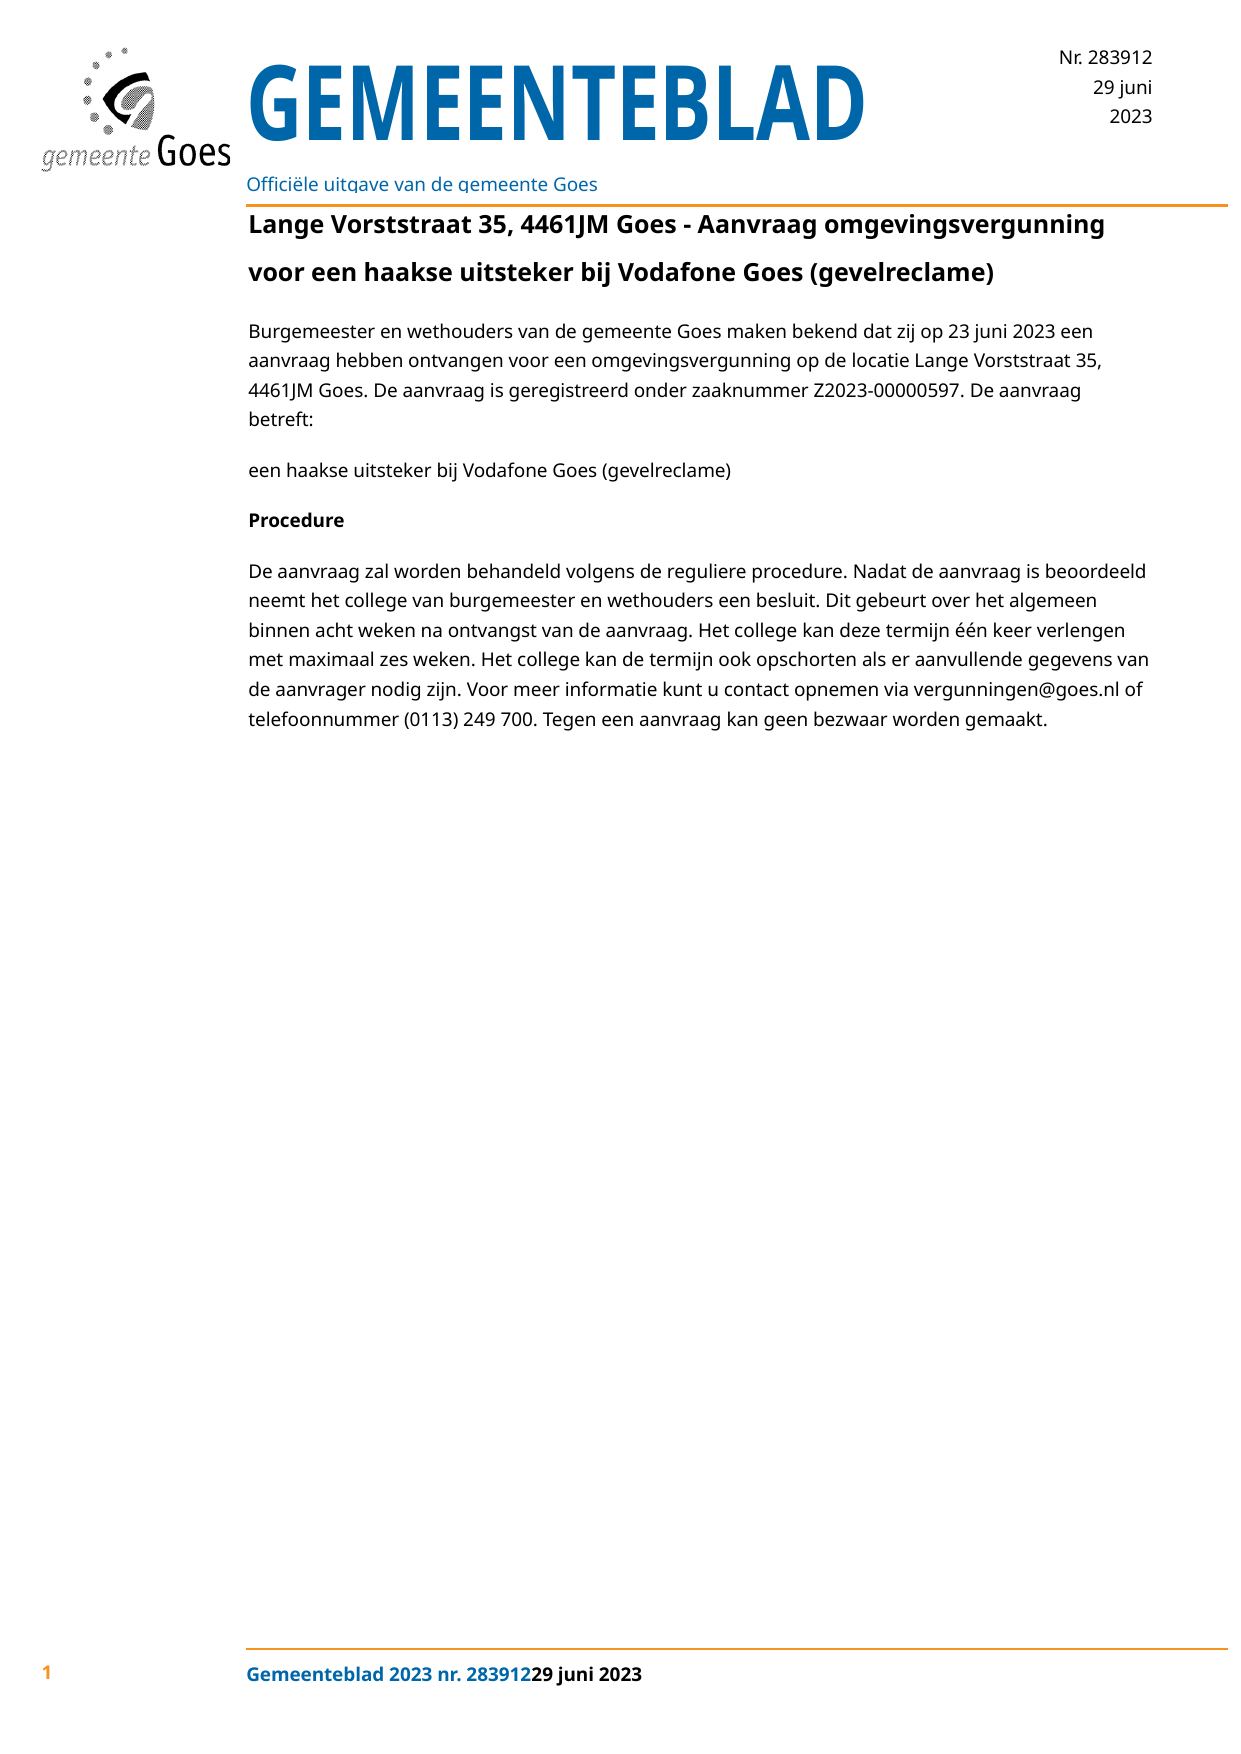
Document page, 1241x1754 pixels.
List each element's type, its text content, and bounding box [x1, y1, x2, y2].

text Lange Vorststraat 35, 4461JM Goes - Aanvraag omgevingsvergunning voor een haakse uitsteker bij Vodafone Goes (gevelreclame) [248, 207, 1152, 288]
text De aanvraag zal worden behandeld volgens de reguliere procedure. Nadat de aanvraag is beoordeeld neemt het college van burgemeester en wethouders een besluit. Dit gebeurt over het algemeen binnen acht weken na ontvangst van de aanvraag. Het college kan deze termijn één keer verlengen met maximaal zes weken. Het college kan de termijn ook opschorten als er aanvullende gegevens van de aanvrager nodig zijn. Voor meer informatie kunt u contact opnemen via vergunningen@goes.nl of telefoonnummer (0113) 249 700. Tegen een aanvraag kan geen bezwaar worden gemaakt. [248, 558, 1152, 732]
text Procedure [248, 507, 1152, 533]
picture [41, 47, 231, 172]
text een haakse uitsteker bij Vodafone Goes (gevelreclame) [248, 457, 1152, 483]
text Burgemeester en wethouders van de gemeente Goes maken bekend dat zij op 23 juni 2023 een aanvraag hebben ontvangen voor een omgevingsvergunning op de locatie Lange Vorststraat 35, 4461JM Goes. De aanvraag is geregistreerd onder zaaknummer Z2023-00000597. De aanvraag betreft: [248, 318, 1152, 432]
